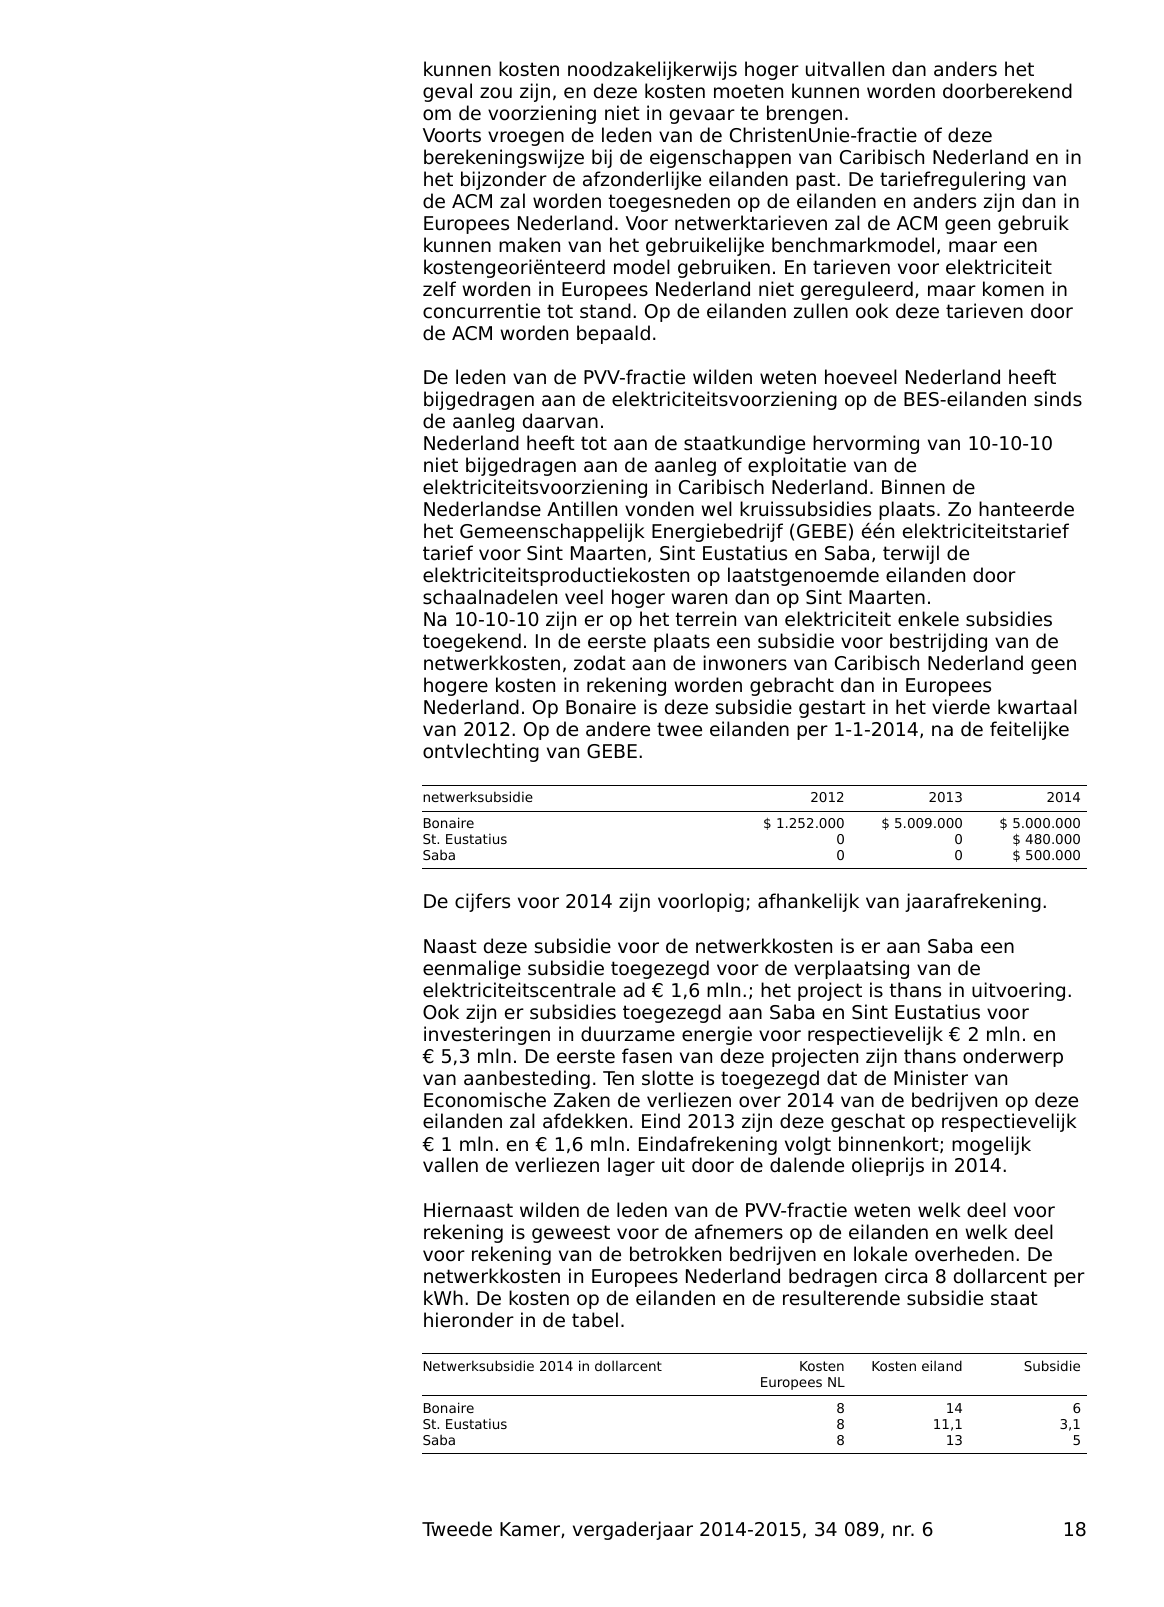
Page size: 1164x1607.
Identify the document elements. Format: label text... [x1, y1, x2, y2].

table_cell Saba [422, 848, 732, 868]
text kunnen kosten noodzakelijkerwijs hoger uitvallen dan anders het geval zou zijn, en deze kosten moeten kunnen worden doorberekend om de voorziening niet in gevaar te brengen. [422, 59, 1087, 125]
table_cell St. Eustatius [422, 832, 732, 848]
table_cell 8 [732, 1417, 850, 1432]
table_cell 0 [850, 832, 968, 848]
text Na 10-10-10 zijn er op het terrein van elektriciteit enkele subsidies toegekend. In de eerste plaats een subsidie voor bestrijding van de netwerkkosten, zodat aan de inwoners van Caribisch Nederland geen hogere kosten in rekening worden gebracht dan in Europees Nederland. Op Bonaire is deze subsidie gestart in het vierde kwartaal van 2012. Op de andere twee eilanden per 1-1-2014, na de feitelijke ontvlechting van GEBE. [422, 609, 1087, 763]
text De leden van de PVV-fractie wilden weten hoeveel Nederland heeft bijgedragen aan de elektriciteitsvoorziening op de BES-eilanden sinds de aanleg daarvan. [422, 367, 1087, 433]
table_cell 13 [850, 1433, 968, 1453]
table_cell $ 5.000.000 [969, 812, 1087, 832]
table_cell 0 [732, 848, 850, 868]
table_cell 0 [732, 832, 850, 848]
text Hiernaast wilden de leden van de PVV-fractie weten welk deel voor rekening is geweest voor de afnemers op de eilanden en welk deel voor rekening van de betrokken bedrijven en lokale overheden. De netwerkkosten in Europees Nederland bedragen circa 8 dollarcent per kWh. De kosten op de eilanden en de resulterende subsidie staat hieronder in de tabel. [422, 1199, 1087, 1331]
table_cell 5 [969, 1433, 1087, 1453]
table_cell St. Eustatius [422, 1417, 732, 1432]
table_cell 6 [969, 1396, 1087, 1417]
text Naast deze subsidie voor de netwerkkosten is er aan Saba een eenmalige subsidie toegezegd voor de verplaatsing van de elektriciteitscentrale ad € 1,6 mln.; het project is thans in uitvoering. Ook zijn er subsidies toegezegd aan Saba en Sint Eustatius voor investeringen in duurzame energie voor respectievelijk € 2 mln. en € 5,3 mln. De eerste fasen van deze projecten zijn thans onderwerp van aanbesteding. Ten slotte is toegezegd dat de Minister van Economische Zaken de verliezen over 2014 van de bedrijven op deze eilanden zal afdekken. Eind 2013 zijn deze geschat op respectievelijk € 1 mln. en € 1,6 mln. Eindafrekening volgt binnenkort; mogelijk vallen de verliezen lager uit door de dalende olieprijs in 2014. [422, 936, 1087, 1177]
table_cell 8 [732, 1396, 850, 1417]
text Nederland heeft tot aan de staatkundige hervorming van 10-10-10 niet bijgedragen aan de aanleg of exploitatie van de elektriciteitsvoorziening in Caribisch Nederland. Binnen de Nederlandse Antillen vonden wel kruissubsidies plaats. Zo hanteerde het Gemeenschappelijk Energiebedrijf (GEBE) één elektriciteitstarief tarief voor Sint Maarten, Sint Eustatius en Saba, terwijl de elektriciteitsproductiekosten op laatstgenoemde eilanden door schaalnadelen veel hoger waren dan op Sint Maarten. [422, 433, 1087, 609]
text De cijfers voor 2014 zijn voorlopig; afhankelijk van jaarafrekening. [422, 891, 1087, 913]
table_cell $ 480.000 [969, 832, 1087, 848]
table_cell Bonaire [422, 812, 732, 832]
table_cell $ 500.000 [969, 848, 1087, 868]
table_header 2012 [732, 786, 850, 811]
table_cell 14 [850, 1396, 968, 1417]
table_header 2014 [969, 786, 1087, 811]
table_cell $ 1.252.000 [732, 812, 850, 832]
table_header Kosten eiland [850, 1354, 968, 1395]
table_header Kosten Europees NL [732, 1354, 850, 1395]
table_cell 3,1 [969, 1417, 1087, 1432]
table_header netwerksubsidie [422, 786, 732, 811]
table_cell 0 [850, 848, 968, 868]
table_cell Bonaire [422, 1396, 732, 1417]
table_header 2013 [850, 786, 968, 811]
table_header Subsidie [969, 1354, 1087, 1395]
table_header Netwerksubsidie 2014 in dollarcent [422, 1354, 732, 1395]
table_cell 8 [732, 1433, 850, 1453]
table_cell Saba [422, 1433, 732, 1453]
table_cell 11,1 [850, 1417, 968, 1432]
text Voorts vroegen de leden van de ChristenUnie-fractie of deze berekeningswijze bij de eigenschappen van Caribisch Nederland en in het bijzonder de afzonderlijke eilanden past. De tariefregulering van de ACM zal worden toegesneden op de eilanden en anders zijn dan in Europees Nederland. Voor netwerktarieven zal de ACM geen gebruik kunnen maken van het gebruikelijke benchmarkmodel, maar een kostengeoriënteerd model gebruiken. En tarieven voor elektriciteit zelf worden in Europees Nederland niet gereguleerd, maar komen in concurrentie tot stand. Op de eilanden zullen ook deze tarieven door de ACM worden bepaald. [422, 125, 1087, 345]
table_cell $ 5.009.000 [850, 812, 968, 832]
